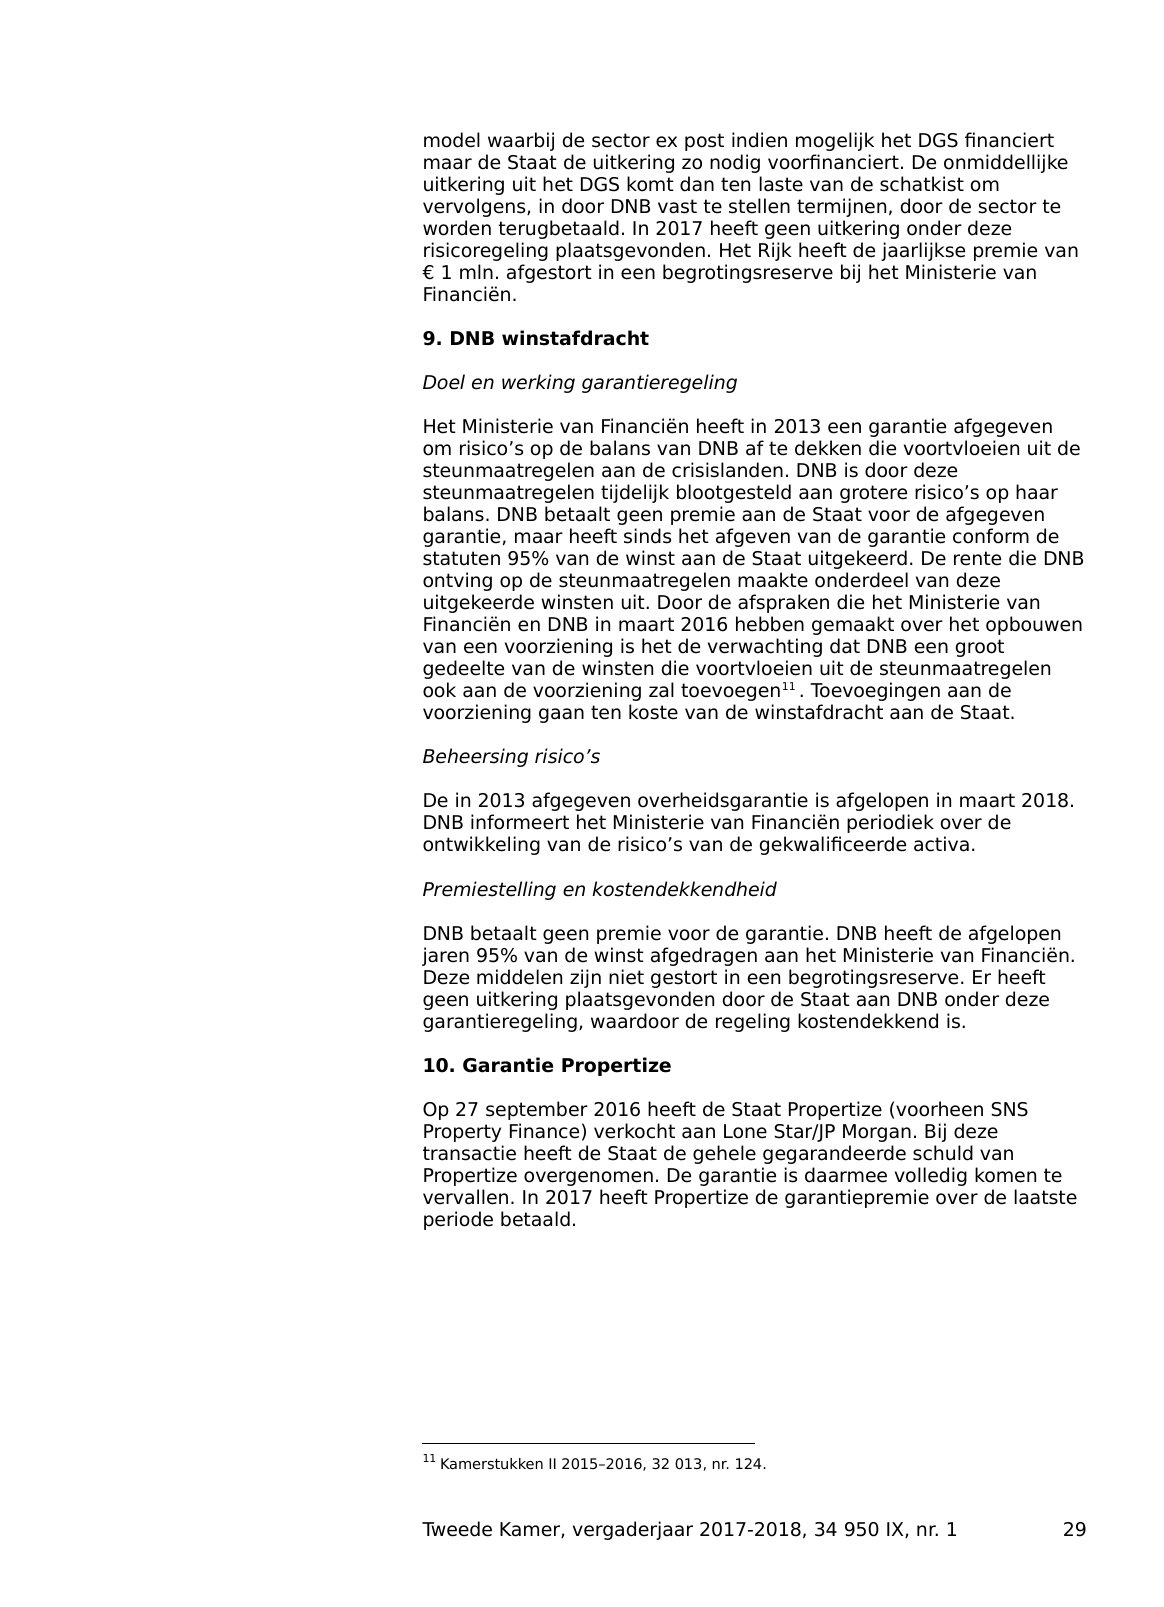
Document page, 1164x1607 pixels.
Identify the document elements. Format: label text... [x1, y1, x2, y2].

subtitle Beheersing risico’s [422, 746, 1087, 768]
text Het Ministerie van Financiën heeft in 2013 een garantie afgegeven om risico’s op de balans van DNB af te dekken die voortvloeien uit de steunmaatregelen aan de crisislanden. DNB is door deze steunmaatregelen tijdelijk blootgesteld aan grotere risico’s op haar balans. DNB betaalt geen premie aan de Staat voor de afgegeven garantie, maar heeft sinds het afgeven van de garantie conform de statuten 95% van de winst aan de Staat uitgekeerd. De rente die DNB ontving op de steunmaatregelen maakte onderdeel van deze uitgekeerde winsten uit. Door de afspraken die het Ministerie van Financiën en DNB in maart 2016 hebben gemaakt over het opbouwen van een voorziening is het de verwachting dat DNB een groot gedeelte van de winsten die voortvloeien uit de steunmaatregelen ook aan de voorziening zal toevoegen. Toevoegingen aan de voorziening gaan ten koste van de winstafdracht aan de Staat. [422, 416, 1087, 724]
subtitle Doel en werking garantieregeling [422, 372, 1087, 394]
text De in 2013 afgegeven overheidsgarantie is afgelopen in maart 2018. DNB informeert het Ministerie van Financiën periodiek over de ontwikkeling van de risico’s van de gekwalificeerde activa. [422, 790, 1087, 856]
text model waarbij de sector ex post indien mogelijk het DGS financiert maar de Staat de uitkering zo nodig voorfinanciert. De onmiddellijke uitkering uit het DGS komt dan ten laste van de schatkist om vervolgens, in door DNB vast te stellen termijnen, door de sector te worden terugbetaald. In 2017 heeft geen uitkering onder deze risicoregeling plaatsgevonden. Het Rijk heeft de jaarlijkse premie van € 1 mln. afgestort in een begrotingsreserve bij het Ministerie van Financiën. [422, 130, 1087, 306]
subtitle 9. DNB winstafdracht [422, 328, 1087, 350]
subtitle 10. Garantie Propertize [422, 1055, 1087, 1077]
text Kamerstukken II 2015–2016, 32 013, nr. 124. [422, 1452, 1087, 1474]
subtitle Premiestelling en kostendekkendheid [422, 878, 1087, 900]
text Op 27 september 2016 heeft de Staat Propertize (voorheen SNS Property Finance) verkocht aan Lone Star/JP Morgan. Bij deze transactie heeft de Staat de gehele gegarandeerde schuld van Propertize overgenomen. De garantie is daarmee volledig komen te vervallen. In 2017 heeft Propertize de garantiepremie over de laatste periode betaald. [422, 1099, 1087, 1231]
text DNB betaalt geen premie voor de garantie. DNB heeft de afgelopen jaren 95% van de winst afgedragen aan het Ministerie van Financiën. Deze middelen zijn niet gestort in een begrotingsreserve. Er heeft geen uitkering plaatsgevonden door de Staat aan DNB onder deze garantieregeling, waardoor de regeling kostendekkend is. [422, 923, 1087, 1032]
